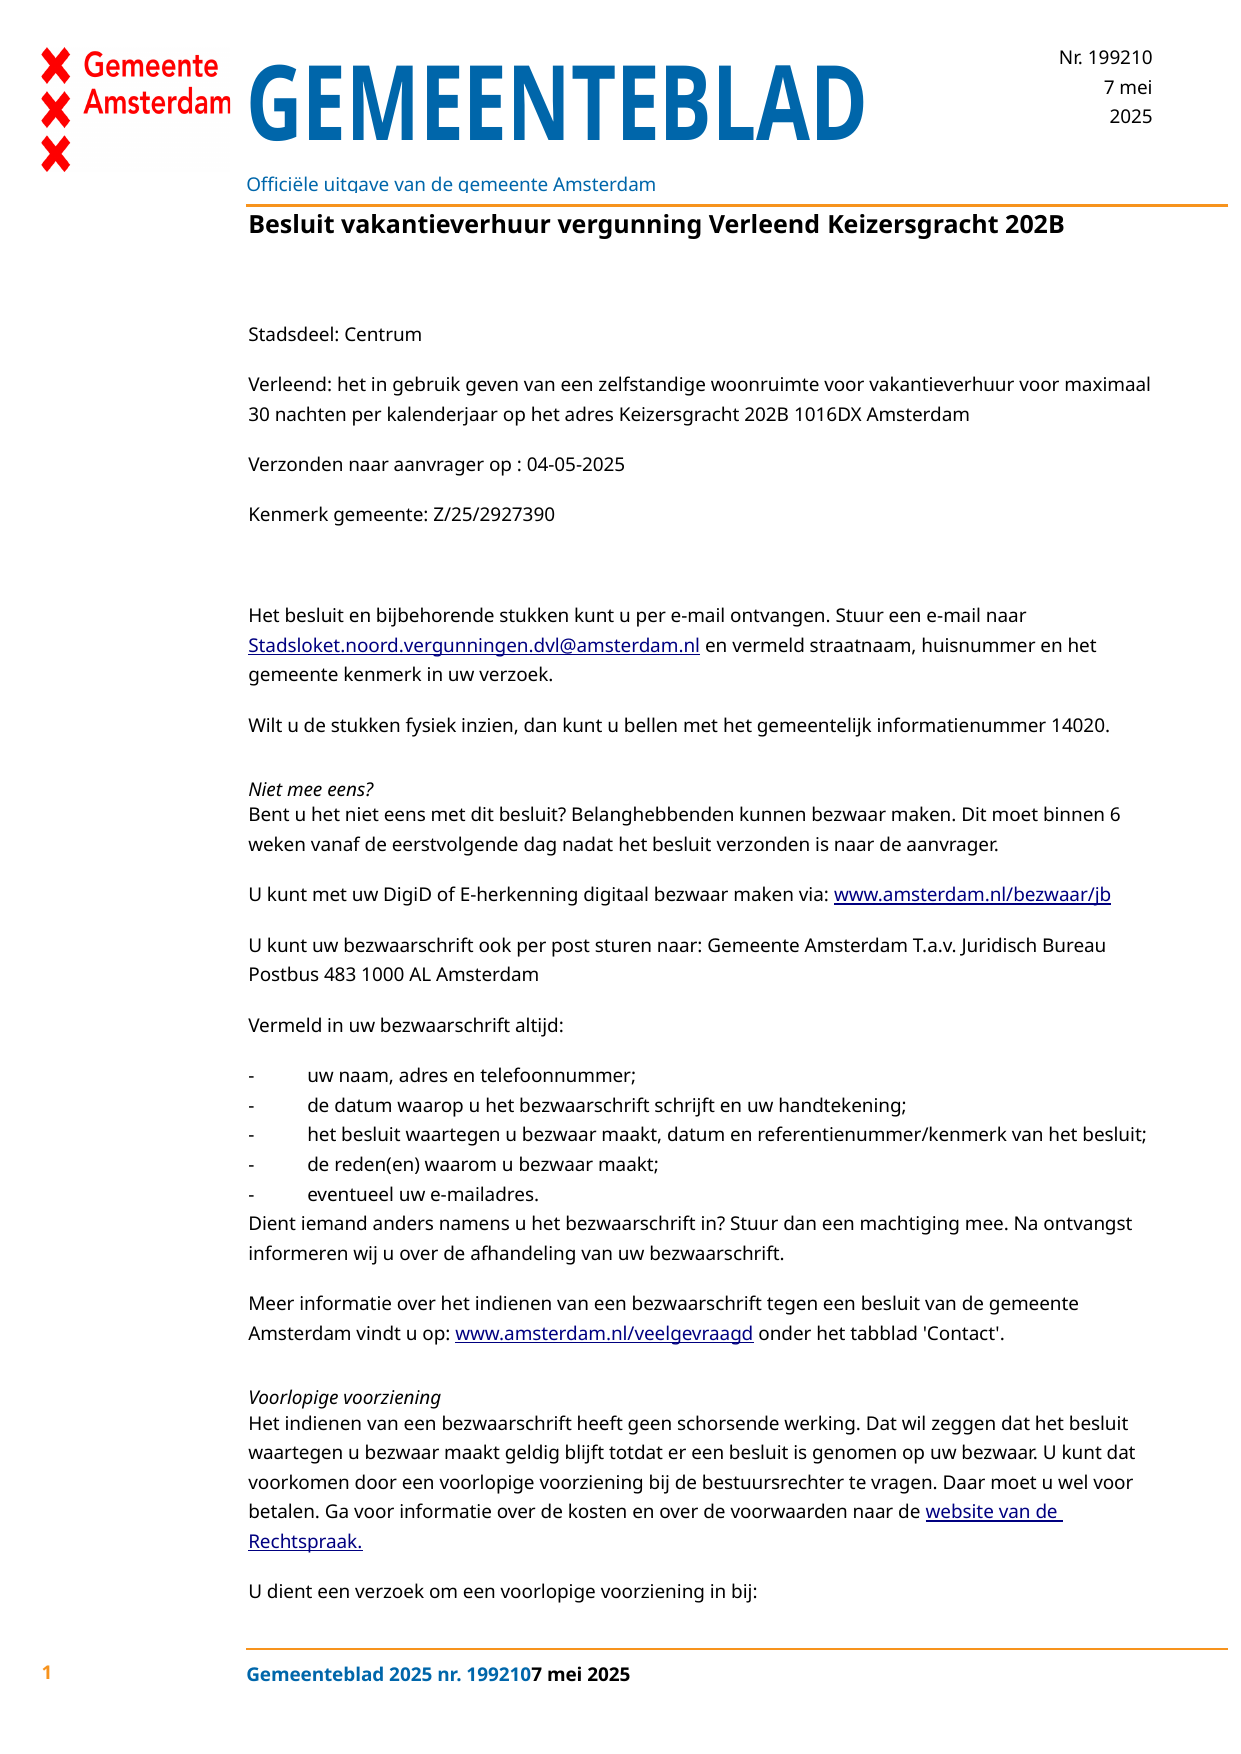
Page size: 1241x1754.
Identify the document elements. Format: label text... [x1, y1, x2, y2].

text U dient een verzoek om een voorlopige voorziening in bij: [248, 1578, 1152, 1604]
text Bent u het niet eens met dit besluit? Belanghebbenden kunnen bezwaar maken. Dit moet binnen 6 weken vanaf de eerstvolgende dag nadat het besluit verzonden is naar de aanvrager. [248, 802, 1152, 857]
picture [41, 47, 231, 172]
text U kunt uw bezwaarschrift ook per post sturen naar: Gemeente Amsterdam T.a.v. Juridisch Bureau Postbus 483 1000 AL Amsterdam [248, 932, 1152, 987]
list uw naam, adres en telefoonnummer; [248, 1062, 1152, 1088]
text Vermeld in uw bezwaarschrift altijd: [248, 1012, 1152, 1038]
text Het indienen van een bezwaarschrift heeft geen schorsende werking. Dat wil zeggen dat het besluit waartegen u bezwaar maakt geldig blijft totdat er een besluit is genomen op uw bezwaar. U kunt dat voorkomen door een voorlopige voorziening bij de bestuursrechter te vragen. Daar moet u wel voor betalen. Ga voor informatie over de kosten en over de voorwaarden naar de website van de Rechtspraak. [248, 1410, 1152, 1554]
text Voorlopige voorziening [248, 1384, 1152, 1410]
text Stadsdeel: Centrum [248, 321, 1152, 346]
text Besluit vakantieverhuur vergunning Verleend Keizersgracht 202B [248, 207, 1152, 241]
text Kenmerk gemeente: Z/25/2927390 [248, 502, 1152, 527]
text Dient iemand anders namens u het bezwaarschrift in? Stuur dan een machtiging mee. Na ontvangst informeren wij u over de afhandeling van uw bezwaarschrift. [248, 1210, 1152, 1266]
text Wilt u de stukken fysiek inzien, dan kunt u bellen met het gemeentelijk informatienummer 14020. [248, 712, 1152, 738]
text Verzonden naar aanvrager op : 04-05-2025 [248, 451, 1152, 477]
list de reden(en) waarom u bezwaar maakt; [248, 1151, 1152, 1177]
text U kunt met uw DigiD of E-herkenning digitaal bezwaar maken via: www.amsterdam.nl/bezwaar/jb [248, 882, 1152, 907]
text Verleend: het in gebruik geven van een zelfstandige woonruimte voor vakantieverhuur voor maximaal 30 nachten per kalenderjaar op het adres Keizersgracht 202B 1016DX Amsterdam [248, 371, 1152, 426]
text Het besluit en bijbehorende stukken kunt u per e-mail ontvangen. Stuur een e-mail naar Stadsloket.noord.vergunningen.dvl@amsterdam.nl en vermeld straatnaam, huisnummer en het gemeente kenmerk in uw verzoek. [248, 602, 1152, 687]
list eventueel uw e-mailadres. [248, 1181, 1152, 1207]
list de datum waarop u het bezwaarschrift schrijft en uw handtekening; [248, 1092, 1152, 1118]
text Meer informatie over het indienen van een bezwaarschrift tegen een besluit van de gemeente Amsterdam vindt u op: www.amsterdam.nl/veelgevraagd onder het tabblad 'Contact'. [248, 1290, 1152, 1346]
text Niet mee eens? [248, 776, 1152, 802]
list het besluit waartegen u bezwaar maakt, datum en referentienummer/kenmerk van het besluit; [248, 1122, 1152, 1147]
